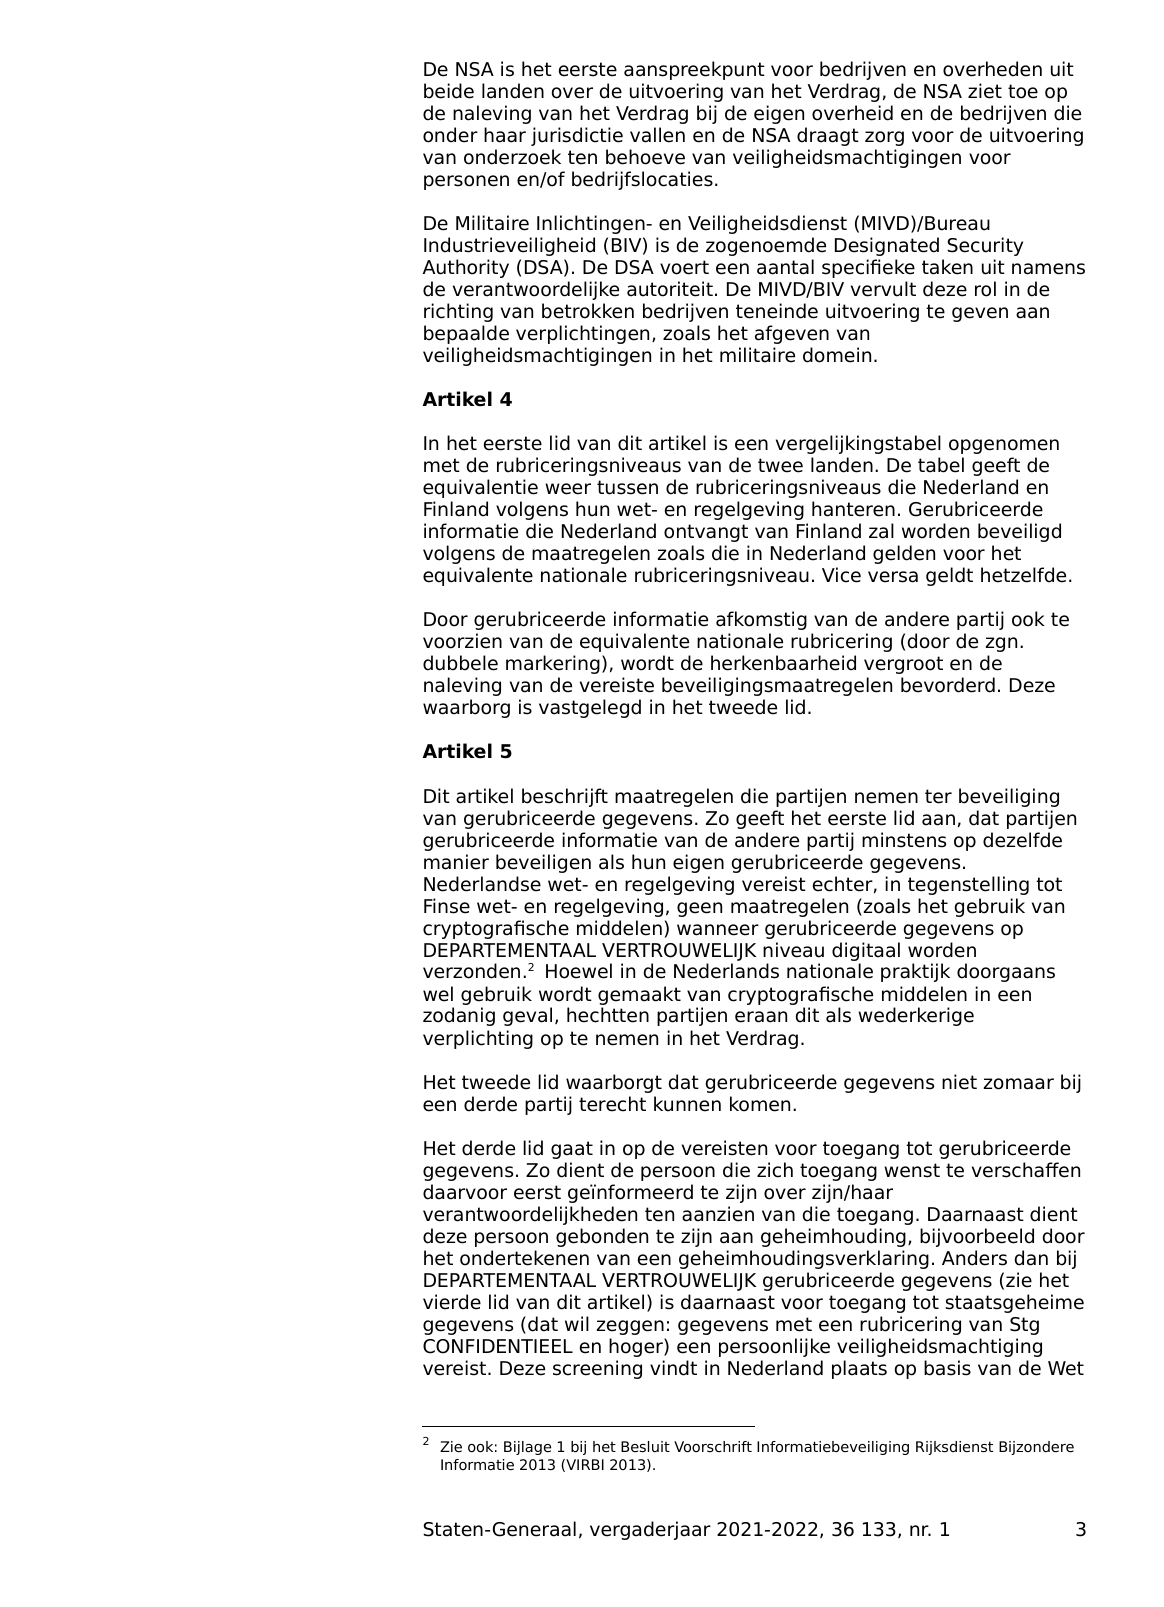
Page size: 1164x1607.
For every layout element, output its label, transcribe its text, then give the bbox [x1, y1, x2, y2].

text Door gerubriceerde informatie afkomstig van de andere partij ook te voorzien van de equivalente nationale rubricering (door de zgn. dubbele markering), wordt de herkenbaarheid vergroot en de naleving van de vereiste beveiligingsmaatregelen bevorderd. Deze waarborg is vastgelegd in het tweede lid. [422, 609, 1087, 719]
text Het derde lid gaat in op de vereisten voor toegang tot gerubriceerde gegevens. Zo dient de persoon die zich toegang wenst te verschaffen daarvoor eerst geïnformeerd te zijn over zijn/haar verantwoordelijkheden ten aanzien van die toegang. Daarnaast dient deze persoon gebonden te zijn aan geheimhouding, bijvoorbeeld door het ondertekenen van een geheimhoudingsverklaring. Anders dan bij DEPARTEMENTAAL VERTROUWELIJK gerubriceerde gegevens (zie het vierde lid van dit artikel) is daarnaast voor toegang tot staatsgeheime gegevens (dat wil zeggen: gegevens met een rubricering van Stg CONFIDENTIEEL en hoger) een persoonlijke veiligheidsmachtiging vereist. Deze screening vindt in Nederland plaats op basis van de Wet [422, 1138, 1087, 1379]
text De NSA is het eerste aanspreekpunt voor bedrijven en overheden uit beide landen over de uitvoering van het Verdrag, de NSA ziet toe op de naleving van het Verdrag bij de eigen overheid en de bedrijven die onder haar jurisdictie vallen en de NSA draagt zorg voor de uitvoering van onderzoek ten behoeve van veiligheidsmachtigingen voor personen en/of bedrijfslocaties. [422, 59, 1087, 191]
text De Militaire Inlichtingen- en Veiligheidsdienst (MIVD)/Bureau Industrieveiligheid (BIV) is de zogenoemde Designated Security Authority (DSA). De DSA voert een aantal specifieke taken uit namens de verantwoordelijke autoriteit. De MIVD/BIV vervult deze rol in de richting van betrokken bedrijven teneinde uitvoering te geven aan bepaalde verplichtingen, zoals het afgeven van veiligheidsmachtigingen in het militaire domein. [422, 213, 1087, 367]
text In het eerste lid van dit artikel is een vergelijkingstabel opgenomen met de rubriceringsniveaus van de twee landen. De tabel geeft de equivalentie weer tussen de rubriceringsniveaus die Nederland en Finland volgens hun wet- en regelgeving hanteren. Gerubriceerde informatie die Nederland ontvangt van Finland zal worden beveiligd volgens de maatregelen zoals die in Nederland gelden voor het equivalente nationale rubriceringsniveau. Vice versa geldt hetzelfde. [422, 433, 1087, 587]
text Het tweede lid waarborgt dat gerubriceerde gegevens niet zomaar bij een derde partij terecht kunnen komen. [422, 1072, 1087, 1116]
text Zie ook: Bijlage 1 bij het Besluit Voorschrift Informatiebeveiliging Rijksdienst Bijzondere Informatie 2013 (VIRBI 2013). [422, 1435, 1087, 1474]
subtitle Artikel 5 [422, 741, 1087, 763]
text Dit artikel beschrijft maatregelen die partijen nemen ter beveiliging van gerubriceerde gegevens. Zo geeft het eerste lid aan, dat partijen gerubriceerde informatie van de andere partij minstens op dezelfde manier beveiligen als hun eigen gerubriceerde gegevens. Nederlandse wet- en regelgeving vereist echter, in tegenstelling tot Finse wet- en regelgeving, geen maatregelen (zoals het gebruik van cryptografische middelen) wanneer gerubriceerde gegevens op DEPARTEMENTAAL VERTROUWELIJK niveau digitaal worden verzonden. Hoewel in de Nederlands nationale praktijk doorgaans wel gebruik wordt gemaakt van cryptografische middelen in een zodanig geval, hechtten partijen eraan dit als wederkerige verplichting op te nemen in het Verdrag. [422, 786, 1087, 1049]
subtitle Artikel 4 [422, 389, 1087, 411]
